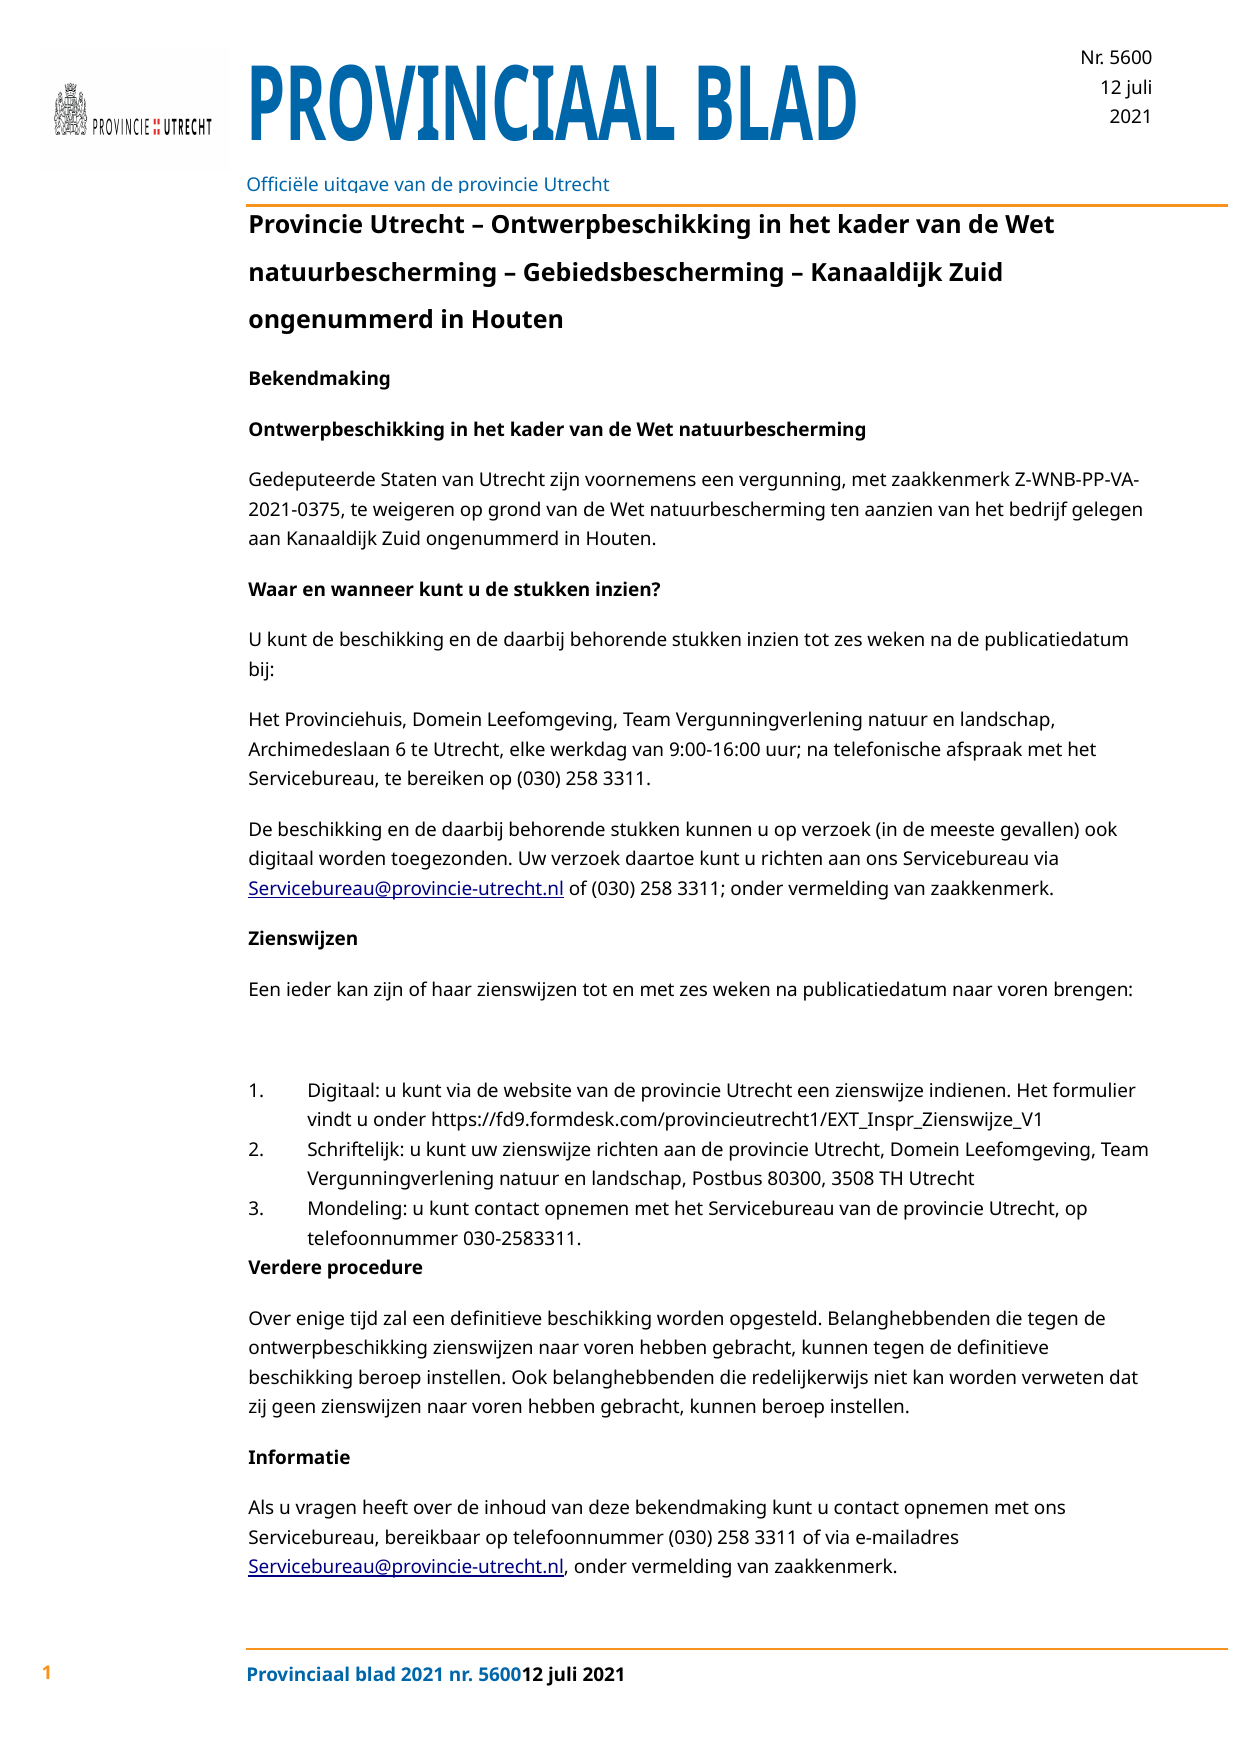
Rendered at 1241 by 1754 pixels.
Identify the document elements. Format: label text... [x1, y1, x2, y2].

text Verdere procedure [248, 1254, 1152, 1280]
text De beschikking en de daarbij behorende stukken kunnen u op verzoek (in de meeste gevallen) ook digitaal worden toegezonden. Uw verzoek daartoe kunt u richten aan ons Servicebureau via Servicebureau@provincie-utrecht.nl of (030) 258 3311; onder vermelding van zaakkenmerk. [248, 816, 1152, 901]
list Digitaal: u kunt via de website van de provincie Utrecht een zienswijze indienen. Het formulier vindt u onder https://fd9.formdesk.com/provincieutrecht1/EXT_Inspr_Zienswijze_V1 [248, 1077, 1152, 1132]
picture [41, 47, 231, 172]
text Over enige tijd zal een definitieve beschikking worden opgesteld. Belanghebbenden die tegen de ontwerpbeschikking zienswijzen naar voren hebben gebracht, kunnen tegen de definitieve beschikking beroep instellen. Ook belanghebbenden die redelijkerwijs niet kan worden verweten dat zij geen zienswijzen naar voren hebben gebracht, kunnen beroep instellen. [248, 1305, 1152, 1419]
text U kunt de beschikking en de daarbij behorende stukken inzien tot zes weken na de publicatiedatum bij: [248, 626, 1152, 682]
text Gedeputeerde Staten van Utrecht zijn voornemens een vergunning, met zaakkenmerk Z-WNB-PP-VA-2021-0375, te weigeren op grond van de Wet natuurbescherming ten aanzien van het bedrijf gelegen aan Kanaaldijk Zuid ongenummerd in Houten. [248, 466, 1152, 551]
text Informatie [248, 1444, 1152, 1469]
text Bekendmaking [248, 366, 1152, 391]
list Schriftelijk: u kunt uw zienswijze richten aan de provincie Utrecht, Domein Leefomgeving, Team Vergunningverlening natuur en landschap, Postbus 80300, 3508 TH Utrecht [248, 1136, 1152, 1191]
text Zienswijzen [248, 926, 1152, 951]
list Mondeling: u kunt contact opnemen met het Servicebureau van de provincie Utrecht, op telefoonnummer 030-2583311. [248, 1195, 1152, 1250]
text Provincie Utrecht – Ontwerpbeschikking in het kader van de Wet natuurbescherming – Gebiedsbescherming – Kanaaldijk Zuid ongenummerd in Houten [248, 207, 1152, 336]
text Waar en wanneer kunt u de stukken inzien? [248, 576, 1152, 602]
text Het Provinciehuis, Domein Leefomgeving, Team Vergunningverlening natuur en landschap, Archimedeslaan 6 te Utrecht, elke werkdag van 9:00-16:00 uur; na telefonische afspraak met het Servicebureau, te bereiken op (030) 258 3311. [248, 706, 1152, 791]
text Als u vragen heeft over de inhoud van deze bekendmaking kunt u contact opnemen met ons Servicebureau, bereikbaar op telefoonnummer (030) 258 3311 of via e-mailadres Servicebureau@provincie-utrecht.nl, onder vermelding van zaakkenmerk. [248, 1494, 1152, 1579]
text Ontwerpbeschikking in het kader van de Wet natuurbescherming [248, 416, 1152, 442]
text Een ieder kan zijn of haar zienswijzen tot en met zes weken na publicatiedatum naar voren brengen: [248, 976, 1152, 1002]
